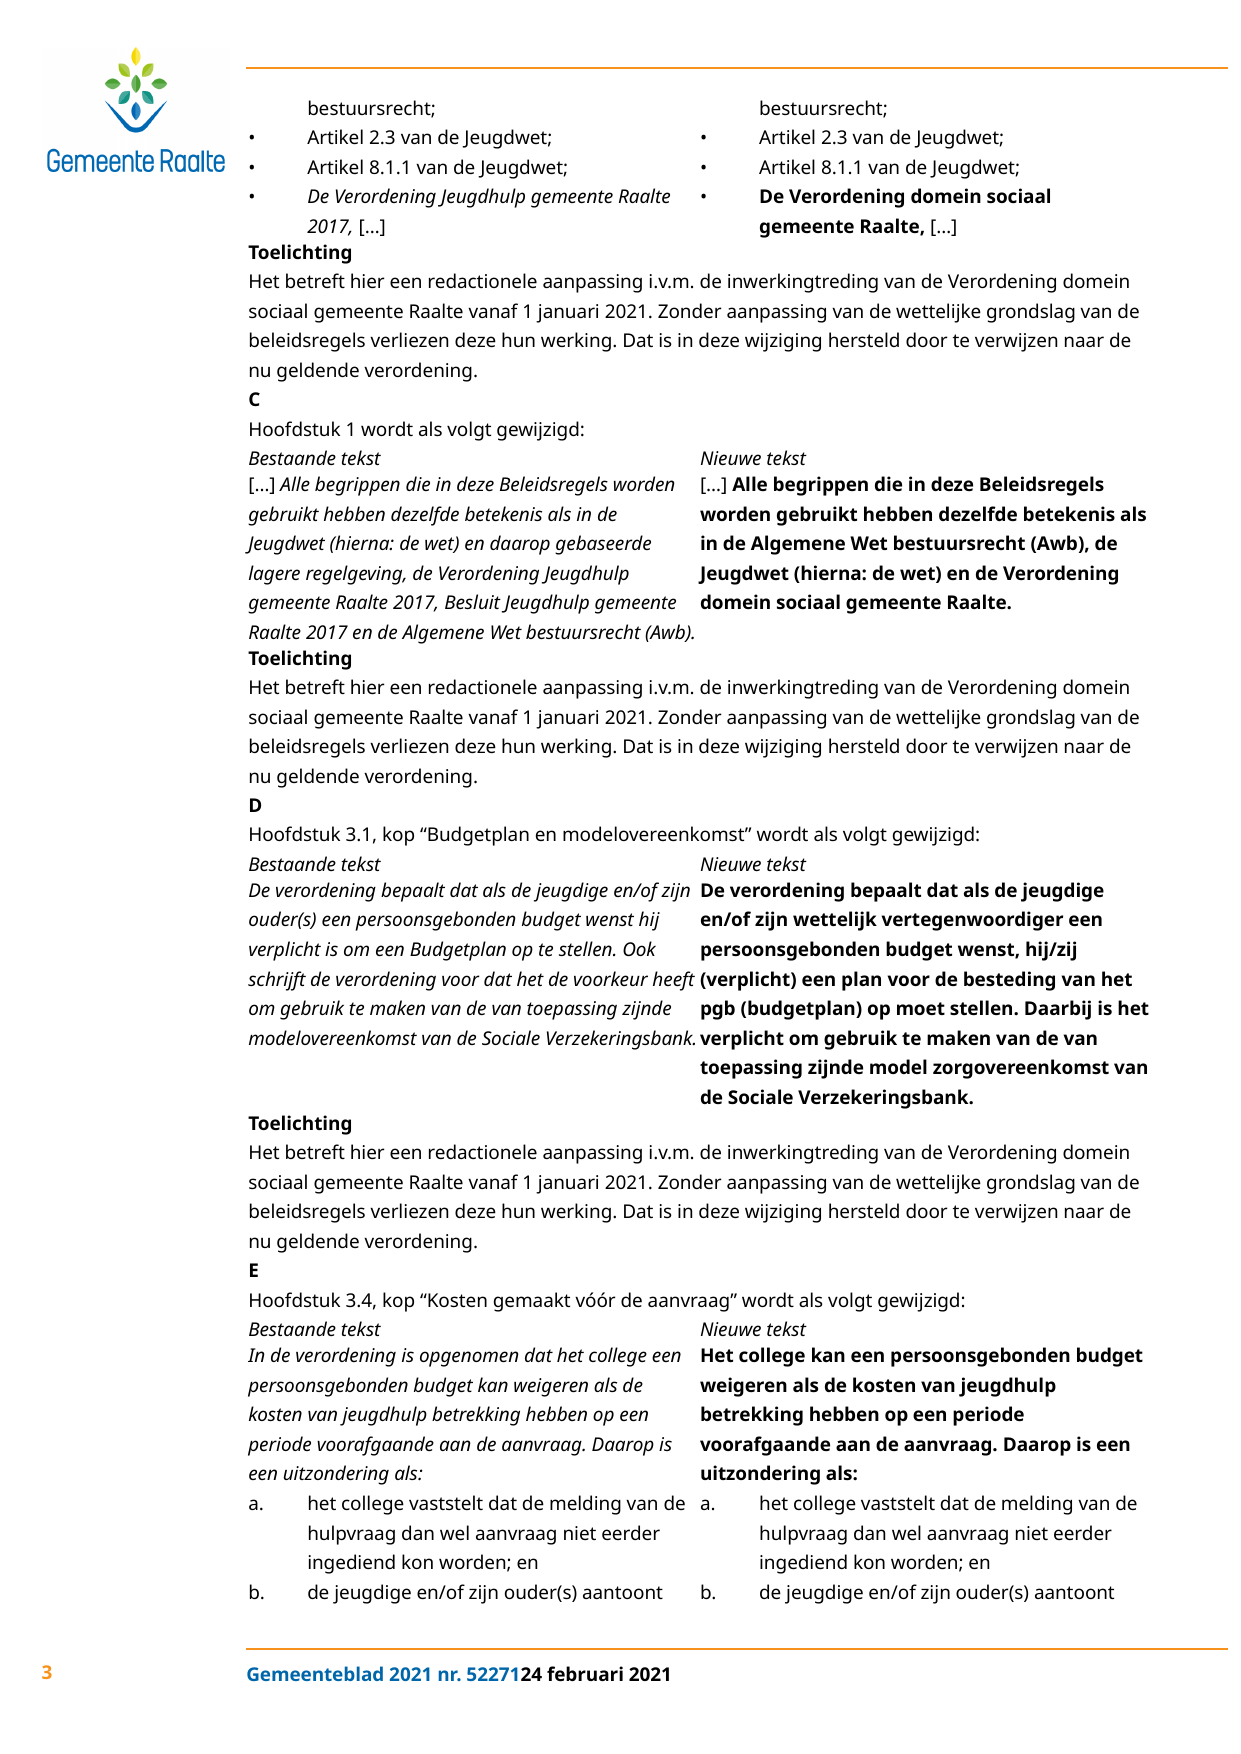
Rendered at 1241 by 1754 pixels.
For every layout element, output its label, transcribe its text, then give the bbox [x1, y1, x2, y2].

table_header Bestaande tekst [248, 445, 700, 471]
picture [41, 47, 231, 172]
table_cell De verordening bepaalt dat als de jeugdige en/of zijn wettelijk vertegenwoordiger een persoonsgebonden budget wenst, hij/zij (verplicht) een plan voor de besteding van het pgb (budgetplan) op moet stellen. Daarbij is het verplicht om gebruik te maken van de van toepassing zijnde model zorgovereenkomst van de Sociale Verzekeringsbank. [700, 877, 1152, 1110]
table_header Bestaande tekst [248, 1316, 700, 1342]
table_header Bestaande tekst [248, 851, 700, 877]
table_cell De verordening bepaalt dat als de jeugdige en/of zijn ouder(s) een persoonsgebonden budget wenst hij verplicht is om een Budgetplan op te stellen. Ook schrijft de verordening voor dat het de voorkeur heeft om gebruik te maken van de van toepassing zijnde modelovereenkomst van de Sociale Verzekeringsbank. [248, 877, 700, 1110]
text E [248, 1257, 1152, 1283]
text Hoofdstuk 3.4, kop “Kosten gemaakt vóór de aanvraag” wordt als volgt gewijzigd: [248, 1287, 1152, 1312]
table_cell Toelichting Het betreft hier een redactionele aanpassing i.v.m. de inwerkingtreding van de Verordening domein sociaal gemeente Raalte vanaf 1 januari 2021. Zonder aanpassing van de wettelijke grondslag van de beleidsregels verliezen deze hun werking. Dat is in deze wijziging hersteld door te verwijzen naar de nu geldende verordening. [248, 1110, 1152, 1254]
table_cell bestuursrecht; Artikel 2.3 van de Jeugdwet; Artikel 8.1.1 van de Jeugdwet; De Verordening domein sociaal gemeente Raalte, […] [700, 95, 1152, 239]
text Hoofdstuk 1 wordt als volgt gewijzigd: [248, 416, 1152, 441]
table_cell Het college kan een persoonsgebonden budget weigeren als de kosten van jeugdhulp betrekking hebben op een periode voorafgaande aan de aanvraag. Daarop is een uitzondering als: het college vaststelt dat de melding van de hulpvraag dan wel aanvraag niet eerder ingediend kon worden; en de jeugdige en/of zijn ouder(s) aantoont [700, 1342, 1152, 1604]
table_header Nieuwe tekst [700, 1316, 1152, 1342]
table_cell bestuursrecht; Artikel 2.3 van de Jeugdwet; Artikel 8.1.1 van de Jeugdwet; De Verordening Jeugdhulp gemeente Raalte 2017, […] [248, 95, 700, 239]
table_cell In de verordening is opgenomen dat het college een persoonsgebonden budget kan weigeren als de kosten van jeugdhulp betrekking hebben op een periode voorafgaande aan de aanvraag. Daarop is een uitzondering als: het college vaststelt dat de melding van de hulpvraag dan wel aanvraag niet eerder ingediend kon worden; en de jeugdige en/of zijn ouder(s) aantoont [248, 1342, 700, 1604]
table_header Nieuwe tekst [700, 445, 1152, 471]
table_cell […] Alle begrippen die in deze Beleidsregels worden gebruikt hebben dezelfde betekenis als in de Algemene Wet bestuursrecht (Awb), de Jeugdwet (hierna: de wet) en de Verordening domein sociaal gemeente Raalte. [700, 471, 1152, 645]
table_cell […] Alle begrippen die in deze Beleidsregels worden gebruikt hebben dezelfde betekenis als in de Jeugdwet (hierna: de wet) en daarop gebaseerde lagere regelgeving, de Verordening Jeugdhulp gemeente Raalte 2017, Besluit Jeugdhulp gemeente Raalte 2017 en de Algemene Wet bestuursrecht (Awb). [248, 471, 700, 645]
table_cell Toelichting Het betreft hier een redactionele aanpassing i.v.m. de inwerkingtreding van de Verordening domein sociaal gemeente Raalte vanaf 1 januari 2021. Zonder aanpassing van de wettelijke grondslag van de beleidsregels verliezen deze hun werking. Dat is in deze wijziging hersteld door te verwijzen naar de nu geldende verordening. [248, 239, 1152, 383]
table_header Nieuwe tekst [700, 851, 1152, 877]
table_cell Toelichting Het betreft hier een redactionele aanpassing i.v.m. de inwerkingtreding van de Verordening domein sociaal gemeente Raalte vanaf 1 januari 2021. Zonder aanpassing van de wettelijke grondslag van de beleidsregels verliezen deze hun werking. Dat is in deze wijziging hersteld door te verwijzen naar de nu geldende verordening. [248, 645, 1152, 789]
text C [248, 386, 1152, 412]
text Hoofdstuk 3.1, kop “Budgetplan en modelovereenkomst” wordt als volgt gewijzigd: [248, 822, 1152, 847]
text D [248, 792, 1152, 818]
